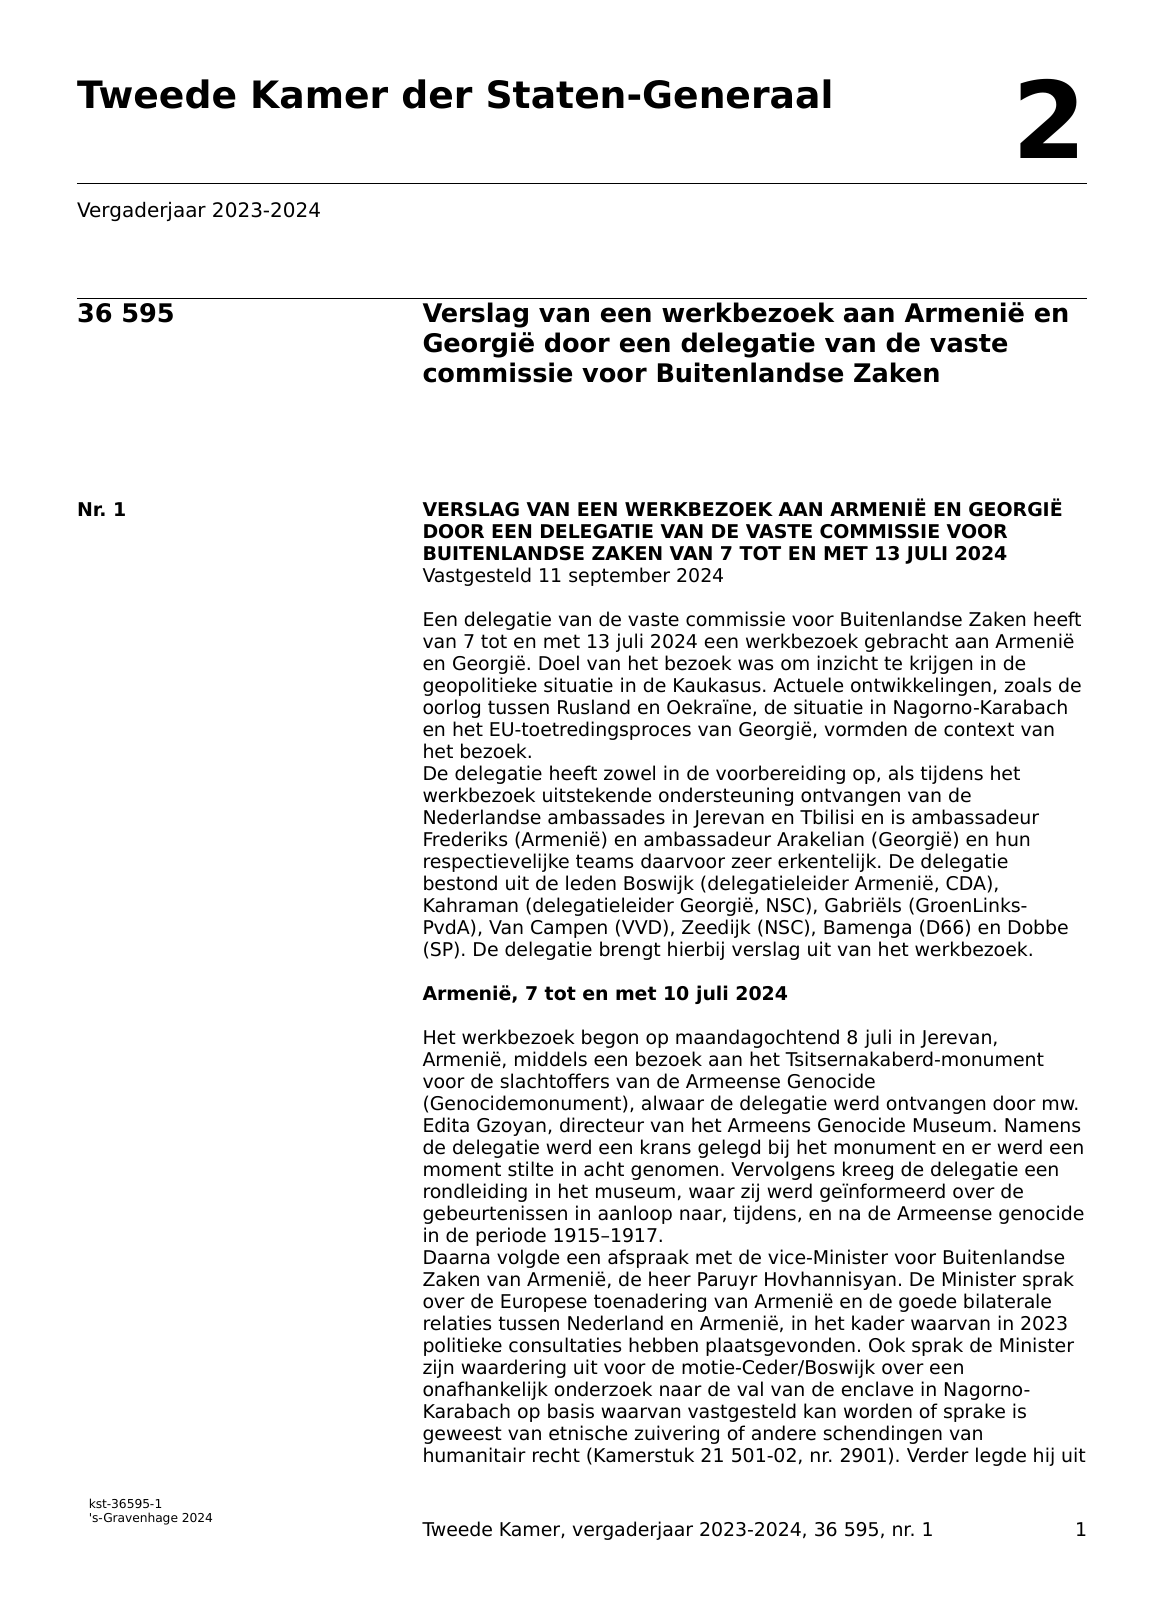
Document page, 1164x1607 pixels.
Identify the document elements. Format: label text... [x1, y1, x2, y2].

text Daarna volgde een afspraak met de vice-Minister voor Buitenlandse Zaken van Armenië, de heer Paruyr Hovhannisyan. De Minister sprak over de Europese toenadering van Armenië en de goede bilaterale relaties tussen Nederland en Armenië, in het kader waarvan in 2023 politieke consultaties hebben plaatsgevonden. Ook sprak de Minister zijn waardering uit voor de motie-Ceder/Boswijk over een onafhankelijk onderzoek naar de val van de enclave in Nagorno-Karabach op basis waarvan vastgesteld kan worden of sprake is geweest van etnische zuivering of andere schendingen van humanitair recht (Kamerstuk 21 501-02, nr. 2901). Verder legde hij uit [422, 1247, 1087, 1467]
subtitle 36 595 Verslag van een werkbezoek aan Armenië en Georgië door een delegatie van de vaste commissie voor Buitenlandse Zaken [77, 299, 1087, 388]
table_header 2 [886, 59, 1087, 183]
text De delegatie heeft zowel in de voorbereiding op, als tijdens het werkbezoek uitstekende ondersteuning ontvangen van de Nederlandse ambassades in Jerevan en Tbilisi en is ambassadeur Frederiks (Armenië) en ambassadeur Arakelian (Georgië) en hun respectievelijke teams daarvoor zeer erkentelijk. De delegatie bestond uit de leden Boswijk (delegatieleider Armenië, CDA), Kahraman (delegatieleider Georgië, NSC), Gabriëls (GroenLinks-PvdA), Van Campen (VVD), Zeedijk (NSC), Bamenga (D66) en Dobbe (SP). De delegatie brengt hierbij verslag uit van het werkbezoek. [422, 763, 1087, 961]
subtitle Armenië, 7 tot en met 10 juli 2024 [422, 983, 1087, 1005]
text Een delegatie van de vaste commissie voor Buitenlandse Zaken heeft van 7 tot en met 13 juli 2024 een werkbezoek gebracht aan Armenië en Georgië. Doel van het bezoek was om inzicht te krijgen in de geopolitieke situatie in de Kaukasus. Actuele ontwikkelingen, zoals de oorlog tussen Rusland en Oekraïne, de situatie in Nagorno-Karabach en het EU-toetredingsproces van Georgië, vormden de context van het bezoek. [422, 609, 1087, 763]
text Het werkbezoek begon op maandagochtend 8 juli in Jerevan, Armenië, middels een bezoek aan het Tsitsernakaberd-monument voor de slachtoffers van de Armeense Genocide (Genocidemonument), alwaar de delegatie werd ontvangen door mw. Edita Gzoyan, directeur van het Armeens Genocide Museum. Namens de delegatie werd een krans gelegd bij het monument en er werd een moment stilte in acht genomen. Vervolgens kreeg de delegatie een rondleiding in het museum, waar zij werd geïnformeerd over de gebeurtenissen in aanloop naar, tijdens, en na de Armeense genocide in de periode 1915–1917. [422, 1027, 1087, 1247]
table_header Tweede Kamer der Staten-Generaal [77, 59, 886, 183]
text 's-Gravenhage 2024 [88, 1511, 323, 1525]
table_cell Vergaderjaar 2023-2024 [77, 184, 1087, 298]
text Vastgesteld 11 september 2024 [422, 565, 1087, 587]
text kst-36595-1 [88, 1497, 323, 1511]
subtitle Nr. 1 VERSLAG VAN EEN WERKBEZOEK AAN ARMENIË EN GEORGIË DOOR EEN DELEGATIE VAN DE VASTE COMMISSIE VOOR BUITENLANDSE ZAKEN VAN 7 TOT EN MET 13 JULI 2024 [77, 499, 1087, 565]
